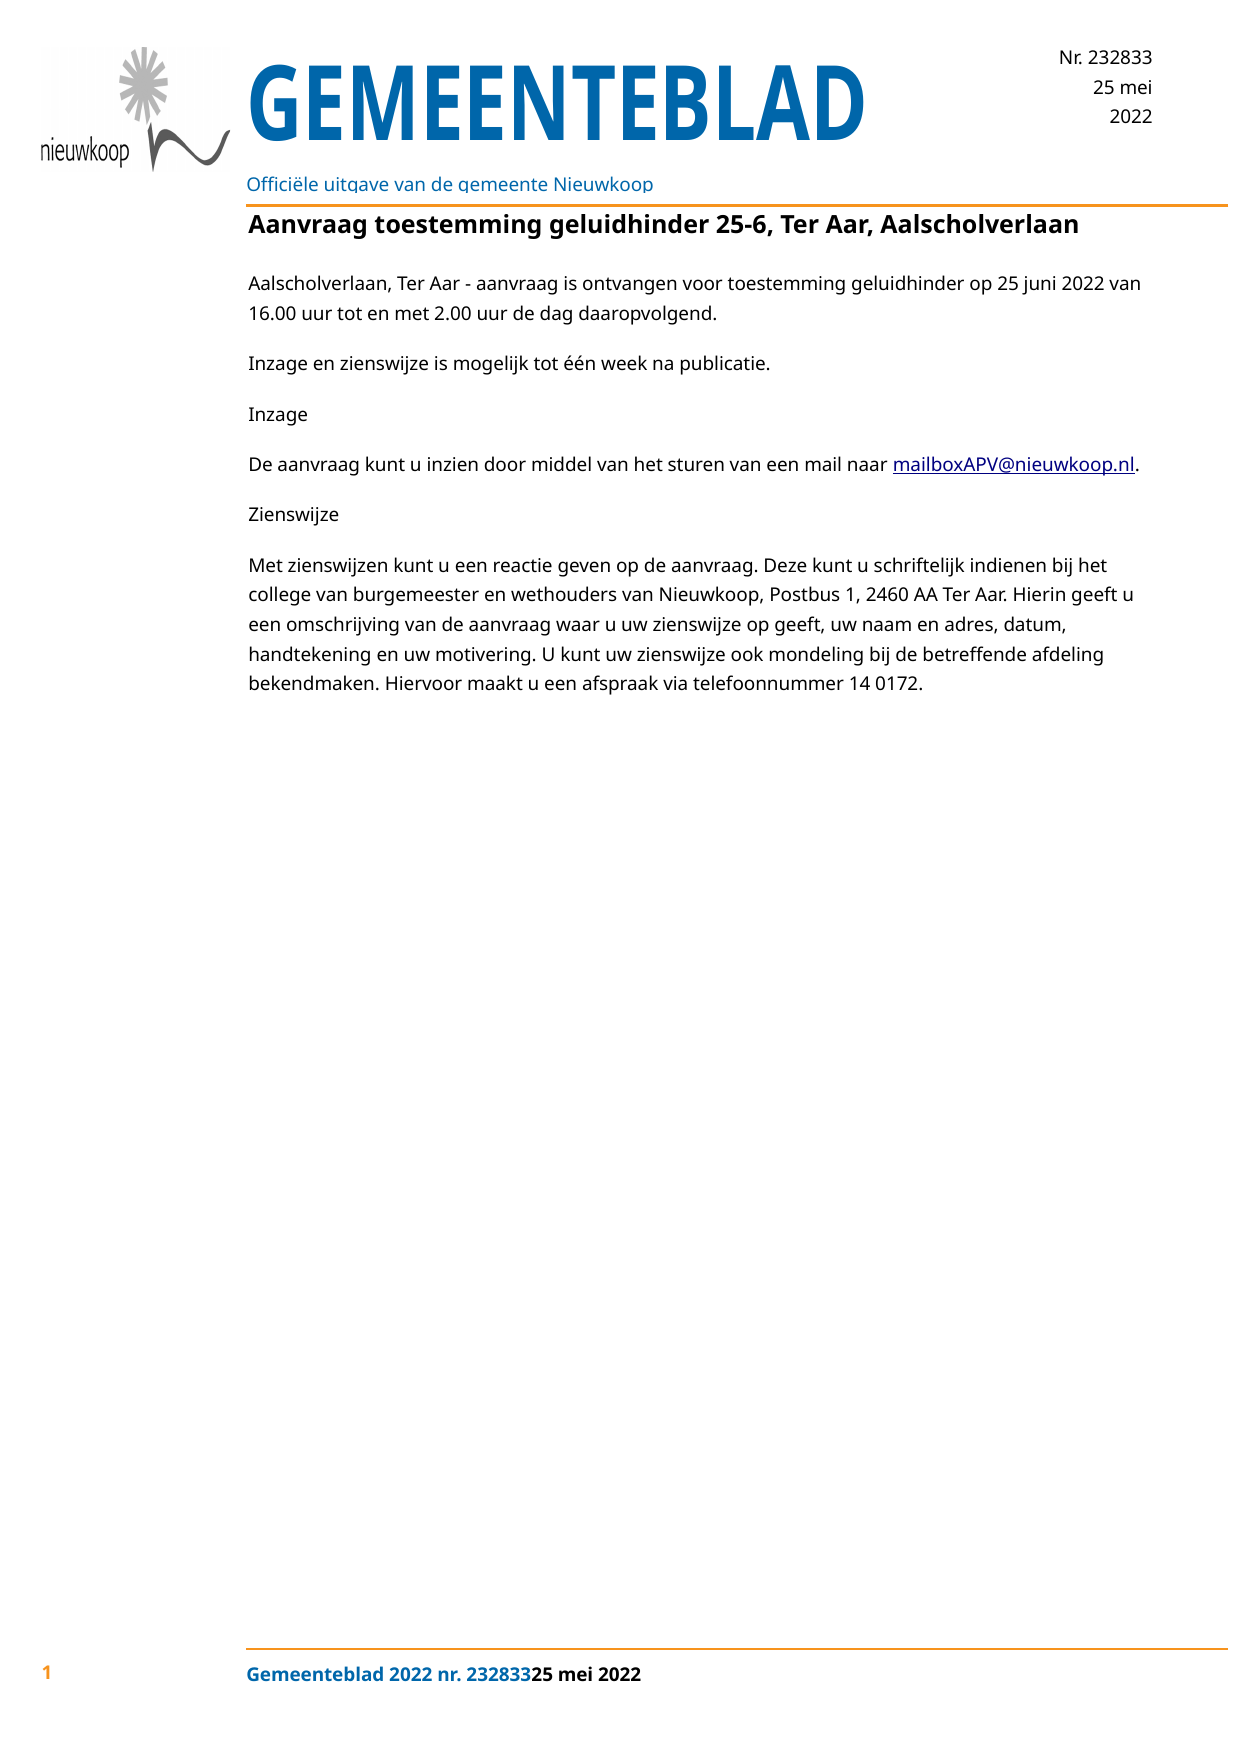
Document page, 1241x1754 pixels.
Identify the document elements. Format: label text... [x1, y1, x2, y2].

text Inzage en zienswijze is mogelijk tot één week na publicatie. [248, 350, 1152, 376]
text Inzage [248, 401, 1152, 426]
text Zienswijze [248, 502, 1152, 527]
text De aanvraag kunt u inzien door middel van het sturen van een mail naar mailboxAPV@nieuwkoop.nl. [248, 451, 1152, 477]
picture [41, 47, 231, 172]
text Aanvraag toestemming geluidhinder 25-6, Ter Aar, Aalscholverlaan [248, 207, 1152, 241]
text Met zienswijzen kunt u een reactie geven op de aanvraag. Deze kunt u schriftelijk indienen bij het college van burgemeester en wethouders van Nieuwkoop, Postbus 1, 2460 AA Ter Aar. Hierin geeft u een omschrijving van de aanvraag waar u uw zienswijze op geeft, uw naam en adres, datum, handtekening en uw motivering. U kunt uw zienswijze ook mondeling bij de betreffende afdeling bekendmaken. Hiervoor maakt u een afspraak via telefoonnummer 14 0172. [248, 552, 1152, 696]
text Aalscholverlaan, Ter Aar - aanvraag is ontvangen voor toestemming geluidhinder op 25 juni 2022 van 16.00 uur tot en met 2.00 uur de dag daaropvolgend. [248, 270, 1152, 326]
